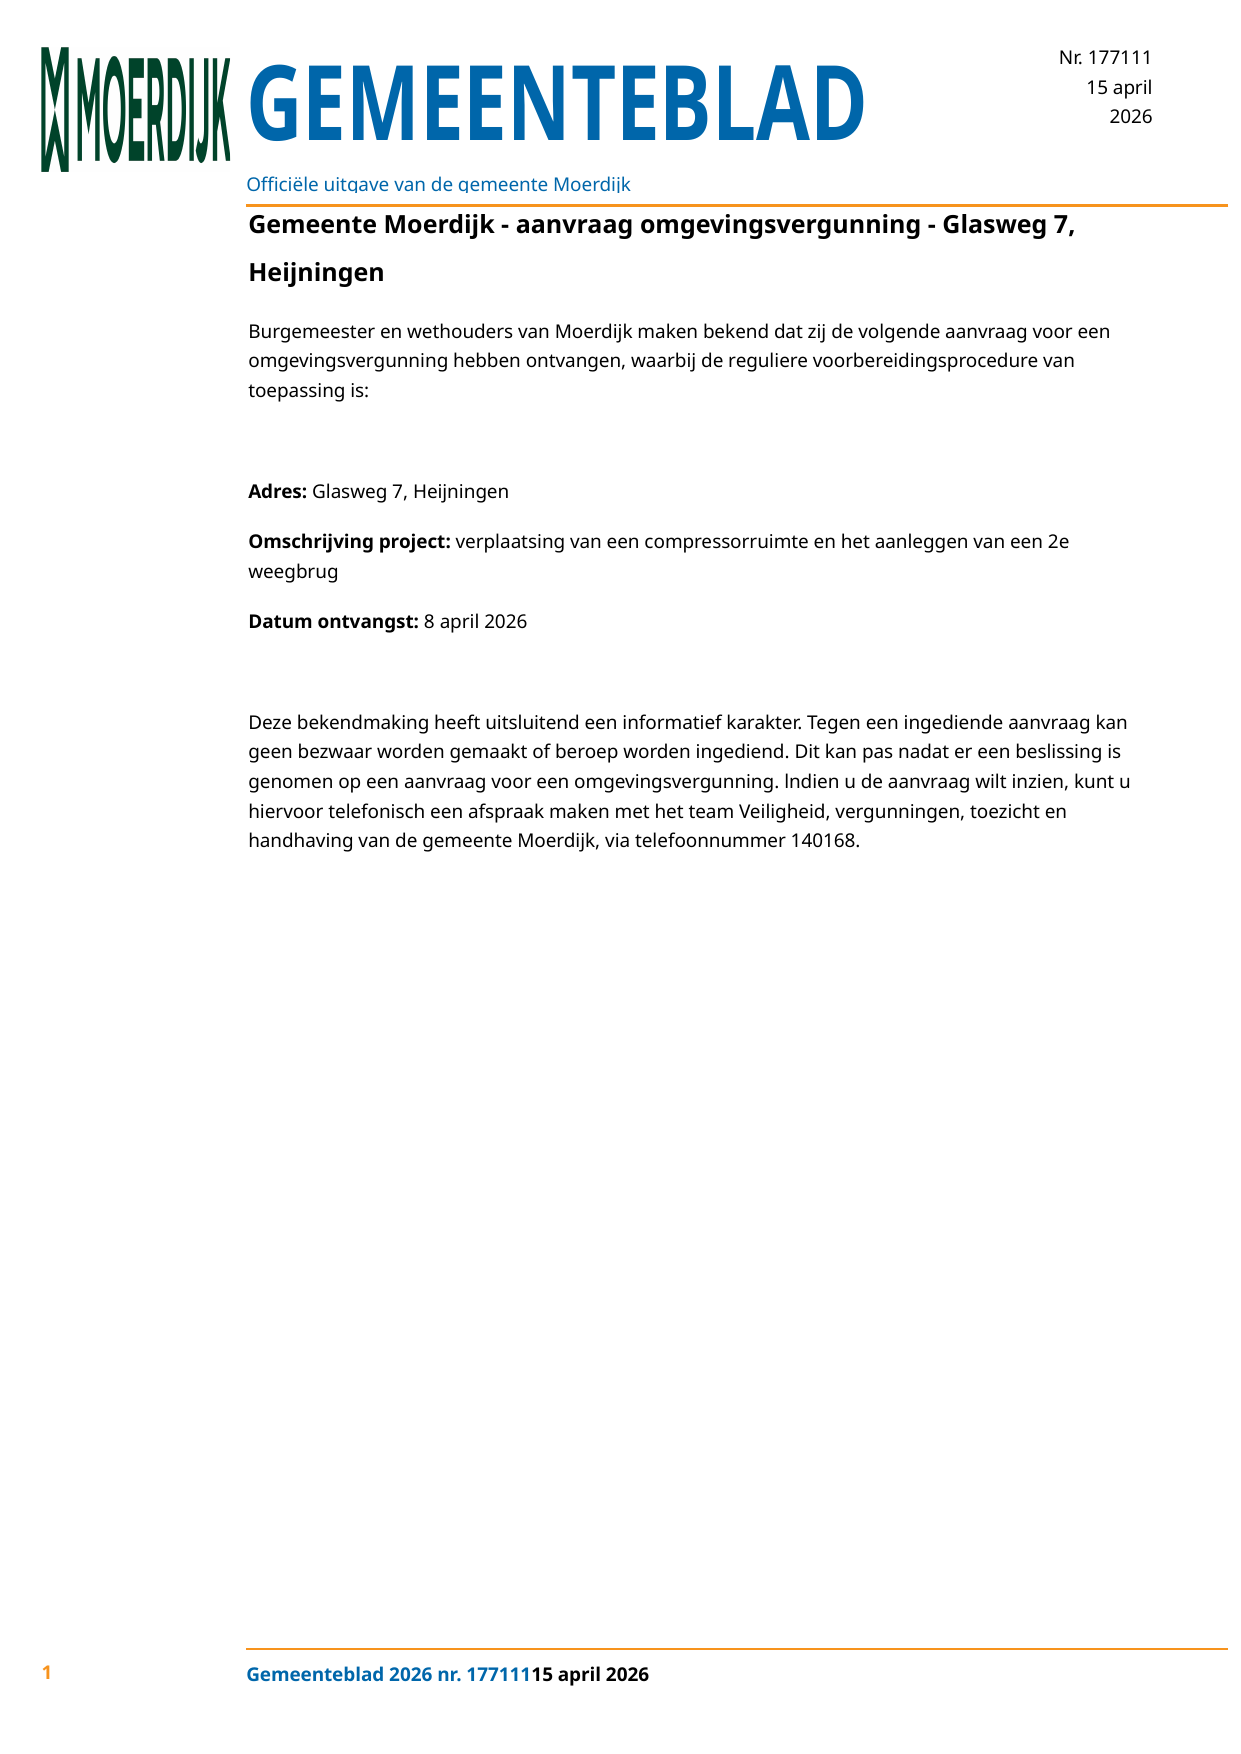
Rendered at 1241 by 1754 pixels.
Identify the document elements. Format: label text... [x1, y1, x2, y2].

text Datum ontvangst: 8 april 2026 [248, 608, 1152, 634]
text Burgemeester en wethouders van Moerdijk maken bekend dat zij de volgende aanvraag voor een omgevingsvergunning hebben ontvangen, waarbij de reguliere voorbereidingsprocedure van toepassing is: [248, 318, 1152, 403]
text Omschrijving project: verplaatsing van een compressorruimte en het aanleggen van een 2e weegbrug [248, 528, 1152, 584]
text Deze bekendmaking heeft uitsluitend een informatief karakter. Tegen een ingediende aanvraag kan geen bezwaar worden gemaakt of beroep worden ingediend. Dit kan pas nadat er een beslissing is genomen op een aanvraag voor een omgevingsvergunning. lndien u de aanvraag wilt inzien, kunt u hiervoor telefonisch een afspraak maken met het team Veiligheid, vergunningen, toezicht en handhaving van de gemeente Moerdijk, via telefoonnummer 140168. [248, 709, 1152, 853]
text Gemeente Moerdijk - aanvraag omgevingsvergunning - Glasweg 7, Heijningen [248, 207, 1152, 288]
picture [41, 47, 231, 172]
text Adres: Glasweg 7, Heijningen [248, 478, 1152, 504]
